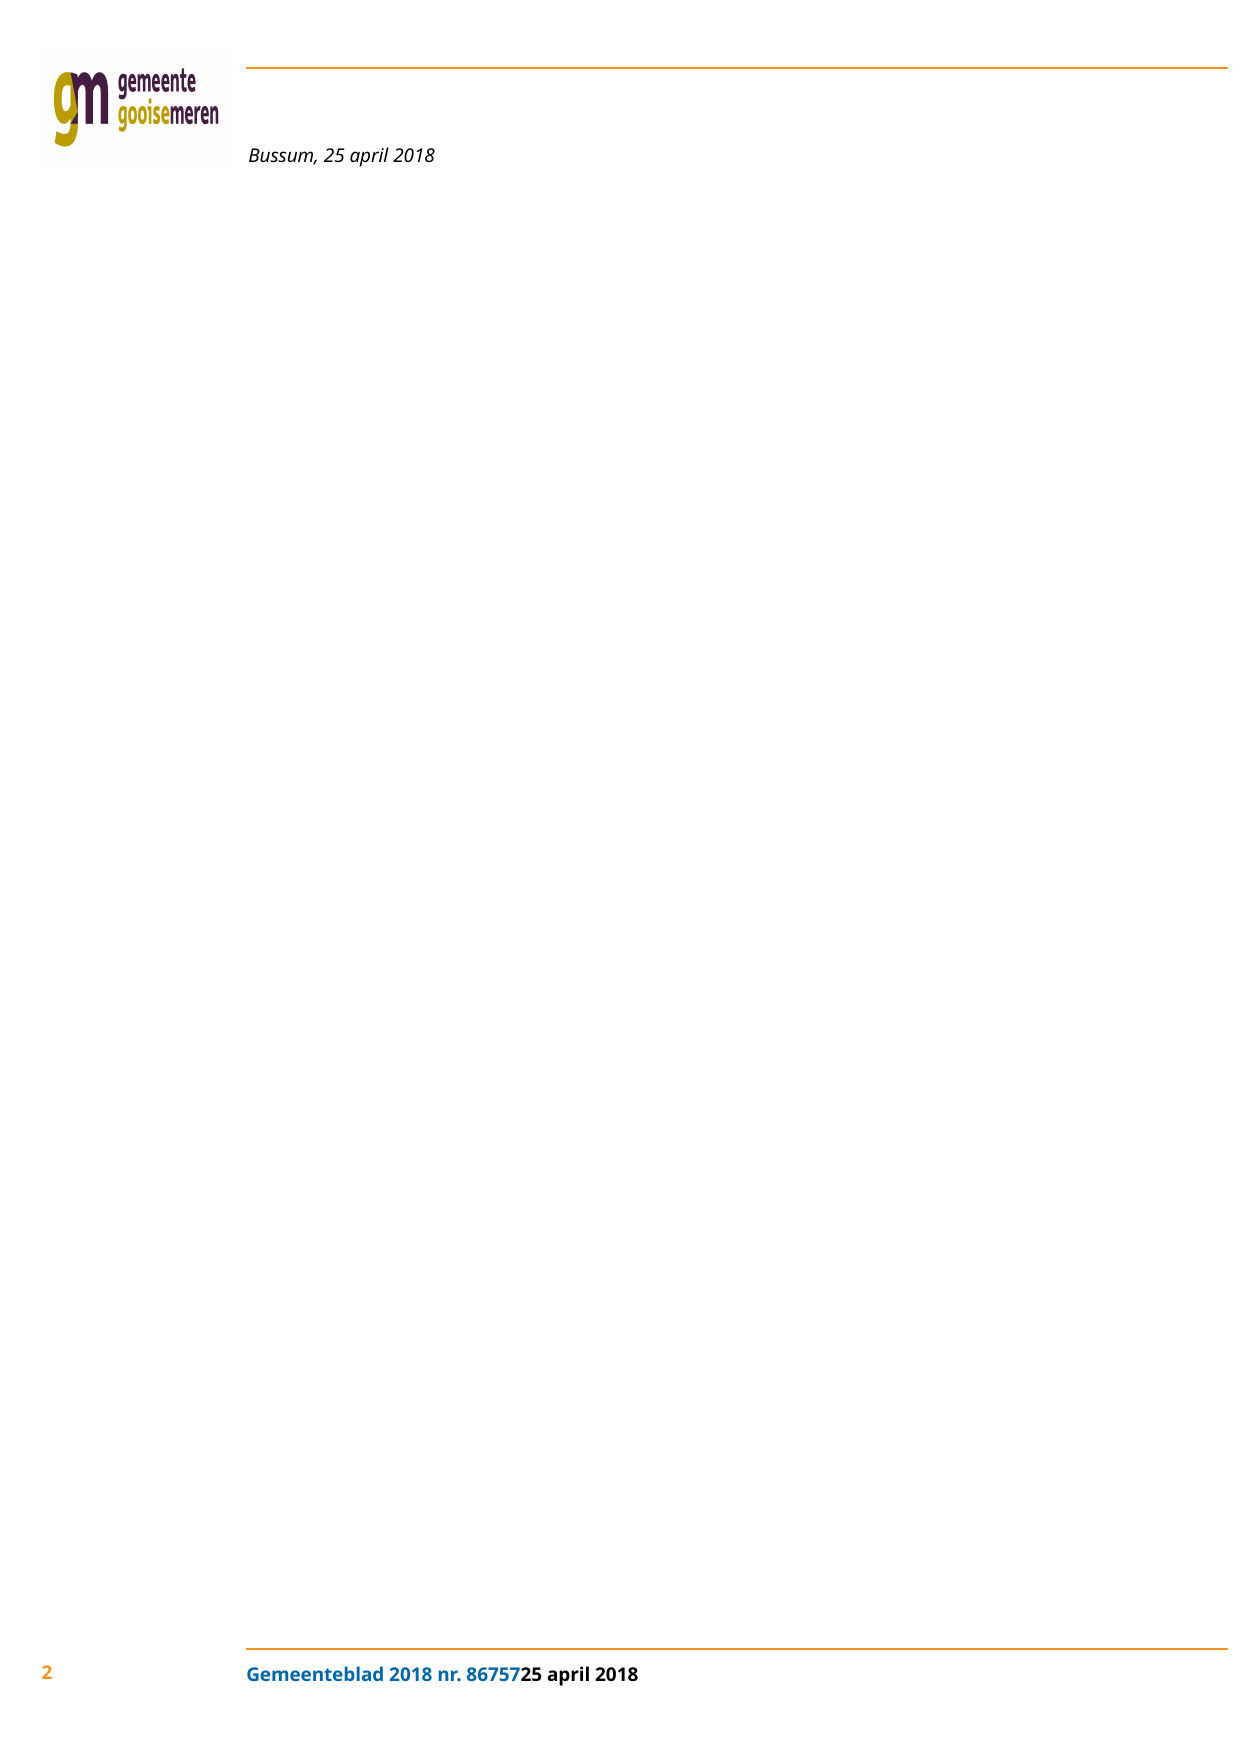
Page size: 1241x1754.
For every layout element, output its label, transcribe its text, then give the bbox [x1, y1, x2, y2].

picture [41, 47, 231, 172]
text Bussum, 25 april 2018 [248, 143, 1152, 168]
